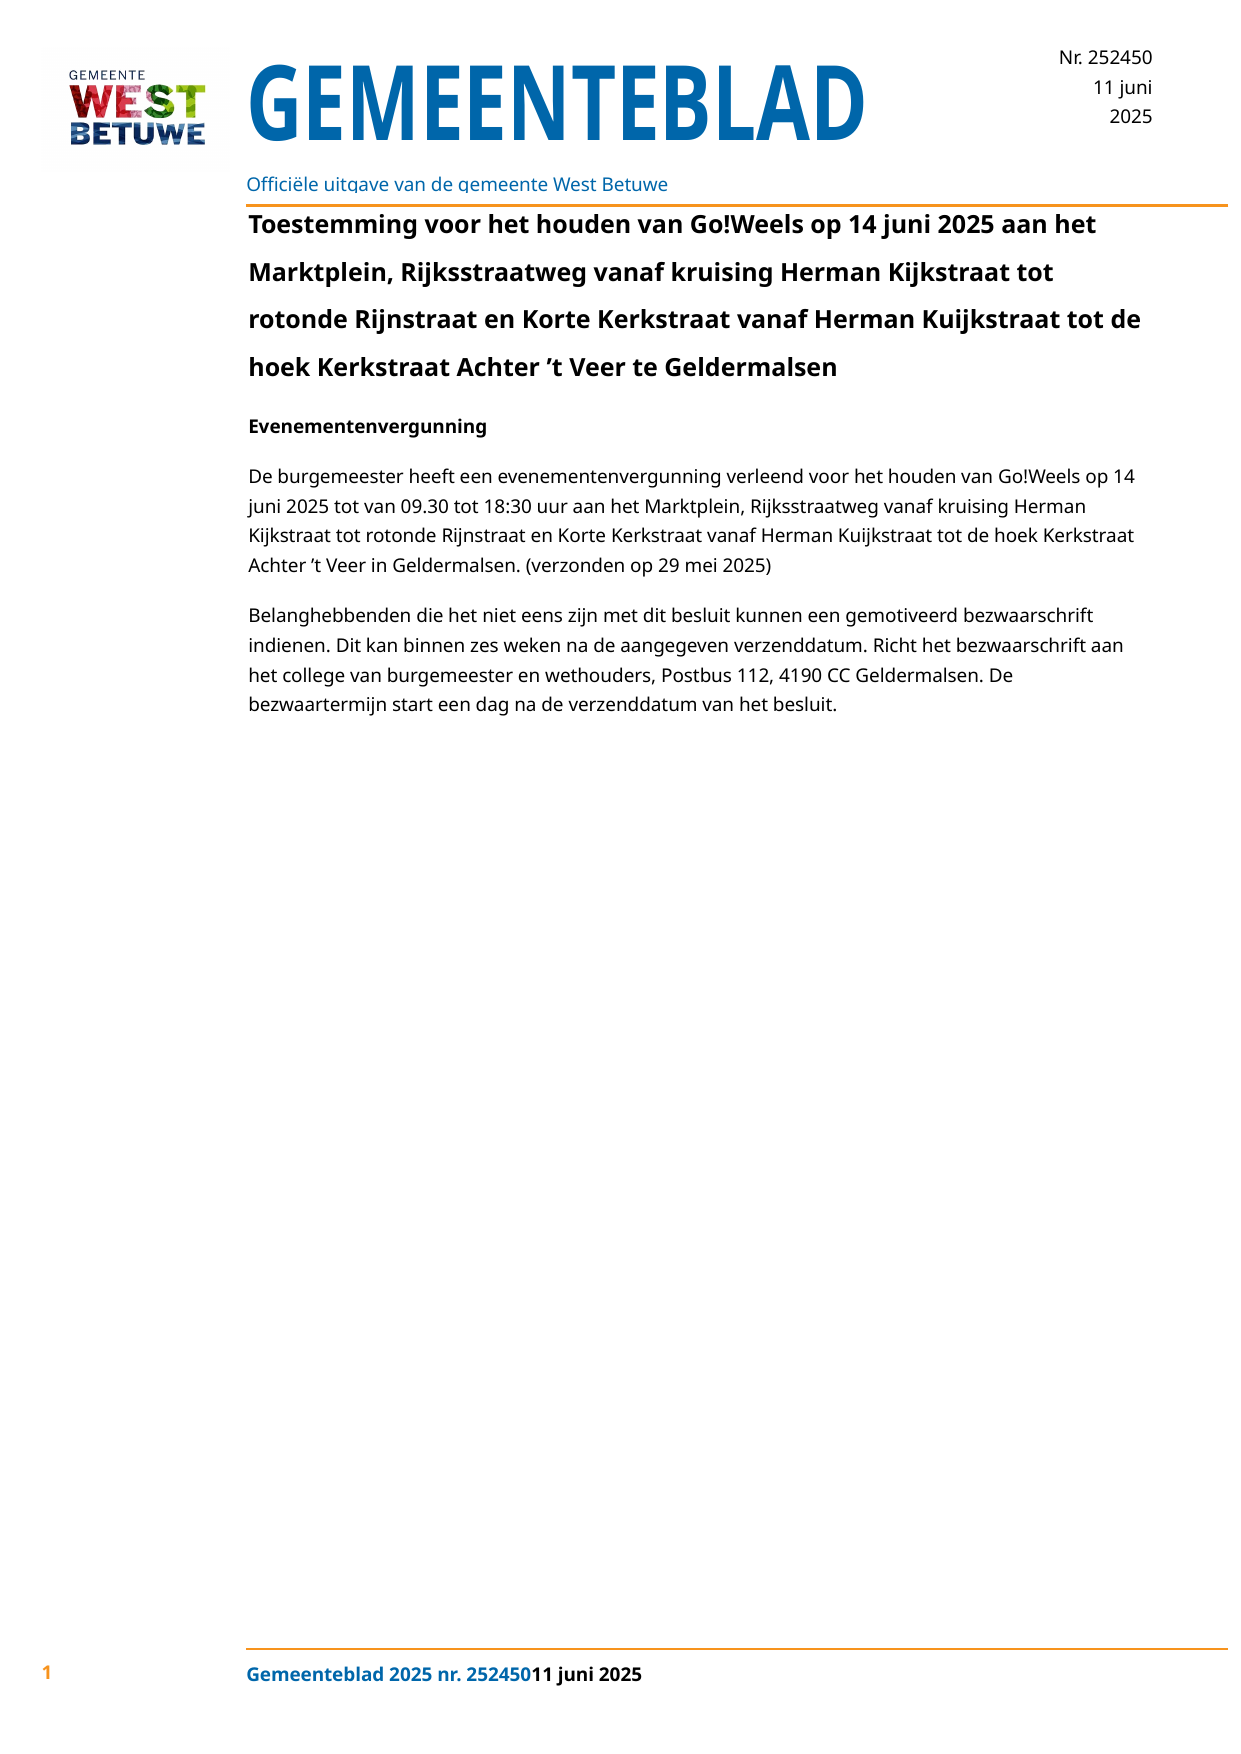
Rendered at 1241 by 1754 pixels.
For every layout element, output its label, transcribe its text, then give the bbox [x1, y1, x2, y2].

text Toestemming voor het houden van Go!Weels op 14 juni 2025 aan het Marktplein, Rijksstraatweg vanaf kruising Herman Kijkstraat tot rotonde Rijnstraat en Korte Kerkstraat vanaf Herman Kuijkstraat tot de hoek Kerkstraat Achter ’t Veer te Geldermalsen [248, 207, 1152, 384]
text Evenementenvergunning [248, 413, 1152, 439]
picture [41, 47, 231, 172]
text De burgemeester heeft een evenementenvergunning verleend voor het houden van Go!Weels op 14 juni 2025 tot van 09.30 tot 18:30 uur aan het Marktplein, Rijksstraatweg vanaf kruising Herman Kijkstraat tot rotonde Rijnstraat en Korte Kerkstraat vanaf Herman Kuijkstraat tot de hoek Kerkstraat Achter ’t Veer in Geldermalsen. (verzonden op 29 mei 2025) [248, 463, 1152, 578]
text Belanghebbenden die het niet eens zijn met dit besluit kunnen een gemotiveerd bezwaarschrift indienen. Dit kan binnen zes weken na de aangegeven verzenddatum. Richt het bezwaarschrift aan het college van burgemeester en wethouders, Postbus 112, 4190 CC Geldermalsen. De bezwaartermijn start een dag na de verzenddatum van het besluit. [248, 603, 1152, 717]
